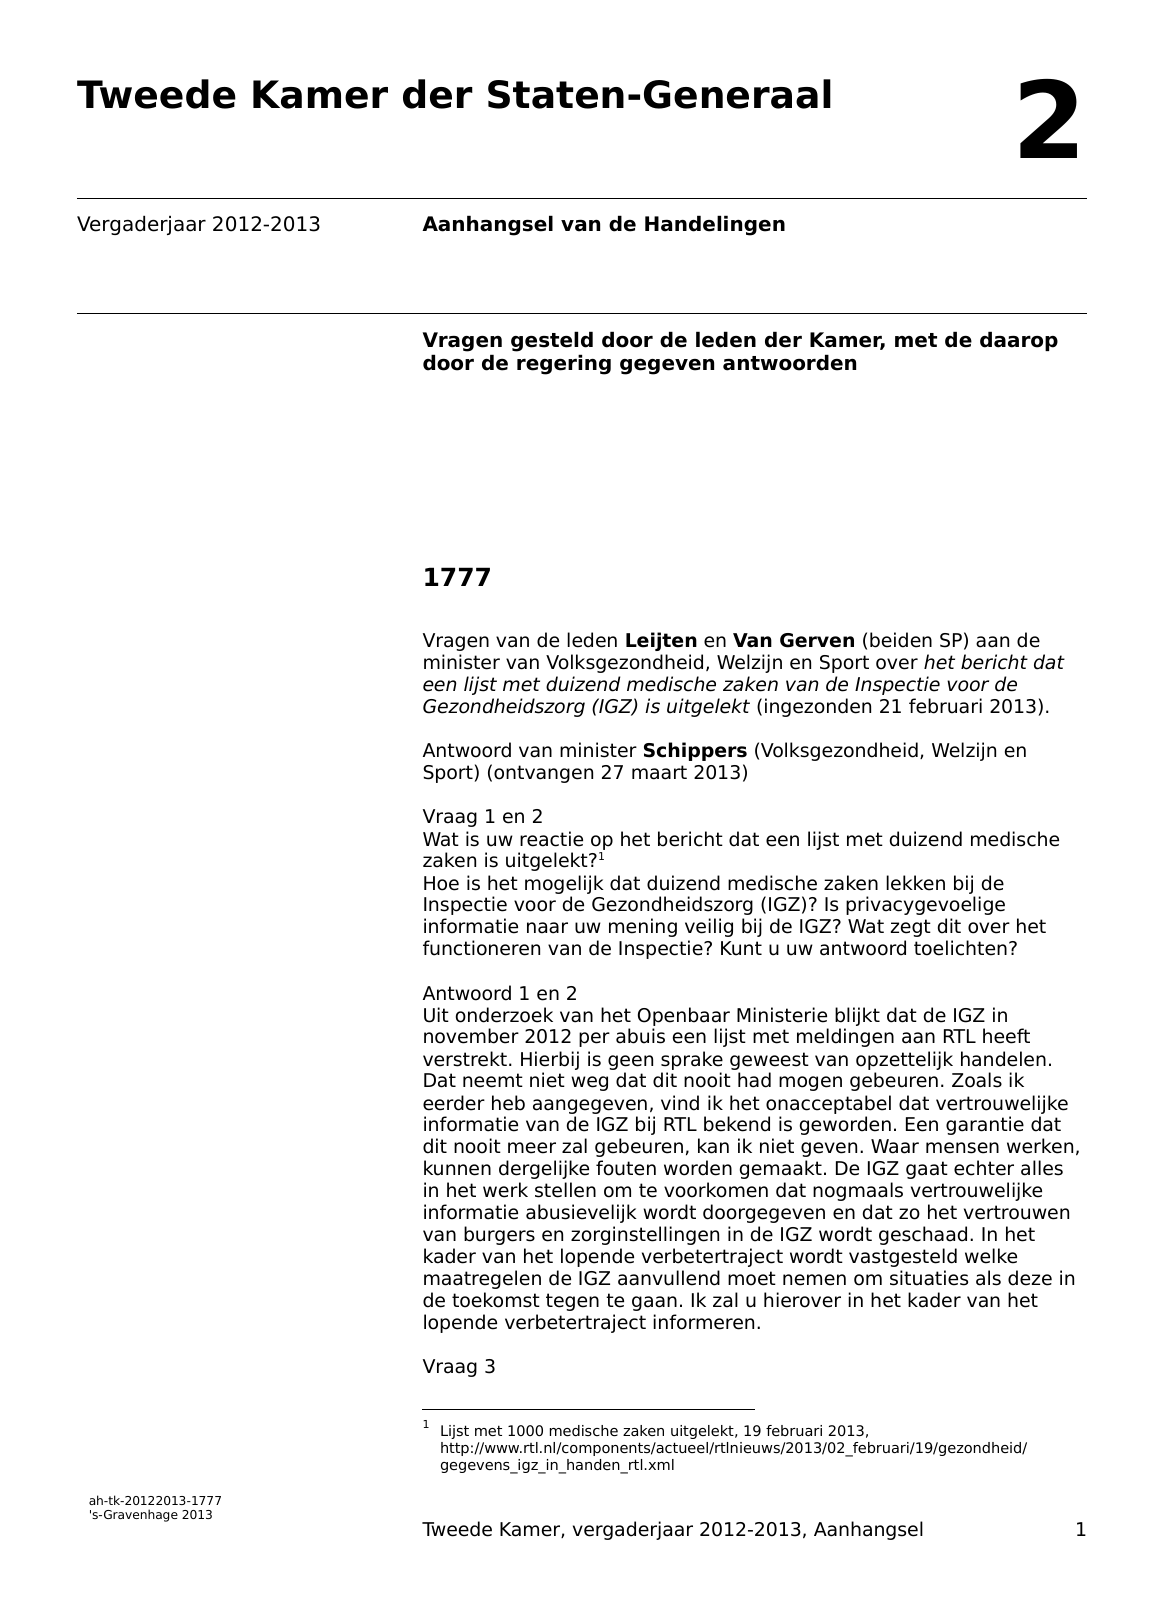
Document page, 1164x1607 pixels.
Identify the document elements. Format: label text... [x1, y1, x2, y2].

text Uit onderzoek van het Openbaar Ministerie blijkt dat de IGZ in november 2012 per abuis een lijst met meldingen aan RTL heeft verstrekt. Hierbij is geen sprake geweest van opzettelijk handelen. Dat neemt niet weg dat dit nooit had mogen gebeuren. Zoals ik eerder heb aangegeven, vind ik het onacceptabel dat vertrouwelijke informatie van de IGZ bij RTL bekend is geworden. Een garantie dat dit nooit meer zal gebeuren, kan ik niet geven. Waar mensen werken, kunnen dergelijke fouten worden gemaakt. De IGZ gaat echter alles in het werk stellen om te voorkomen dat nogmaals vertrouwelijke informatie abusievelijk wordt doorgegeven en dat zo het vertrouwen van burgers en zorginstellingen in de IGZ wordt geschaad. In het kader van het lopende verbetertraject wordt vastgesteld welke maatregelen de IGZ aanvullend moet nemen om situaties als deze in de toekomst tegen te gaan. Ik zal u hierover in het kader van het lopende verbetertraject informeren. [422, 1004, 1087, 1334]
table_cell [77, 314, 422, 375]
text Antwoord van minister Schippers (Volksgezondheid, Welzijn en Sport) (ontvangen 27 maart 2013) [422, 740, 1087, 784]
text Wat is uw reactie op het bericht dat een lijst met duizend medische zaken is uitgelekt? [422, 828, 1087, 872]
text ah-tk-20122013-1777 [88, 1494, 323, 1508]
text Hoe is het mogelijk dat duizend medische zaken lekken bij de Inspectie voor de Gezondheidszorg (IGZ)? Is privacygevoelige informatie naar uw mening veilig bij de IGZ? Wat zegt dit over het functioneren van de Inspectie? Kunt u uw antwoord toelichten? [422, 872, 1087, 960]
text Vraag 1 en 2 [422, 806, 1087, 828]
text Vraag 3 [422, 1356, 1087, 1378]
table_header Tweede Kamer der Staten-Generaal [77, 59, 886, 198]
text Lijst met 1000 medische zaken uitgelekt, 19 februari 2013, http://www.rtl.nl/components/actueel/rtlnieuws/2013/02_februari/19/gezondheid/gegevens_igz_in_handen_rtl.xml [422, 1418, 1087, 1474]
text 1777 [422, 563, 1087, 592]
table_cell Vragen gesteld door de leden der Kamer, met de daarop door de regering gegeven antwoorden [422, 314, 1087, 375]
table_cell Aanhangsel van de Handelingen [422, 199, 1087, 313]
text Vragen van de leden Leijten en Van Gerven (beiden SP) aan de minister van Volksgezondheid, Welzijn en Sport over het bericht dat een lijst met duizend medische zaken van de Inspectie voor de Gezondheidszorg (IGZ) is uitgelekt (ingezonden 21 februari 2013). [422, 630, 1087, 718]
text Antwoord 1 en 2 [422, 982, 1087, 1004]
table_header 2 [886, 59, 1087, 198]
table_cell Vergaderjaar 2012-2013 [77, 199, 422, 313]
text 's-Gravenhage 2013 [88, 1508, 323, 1522]
